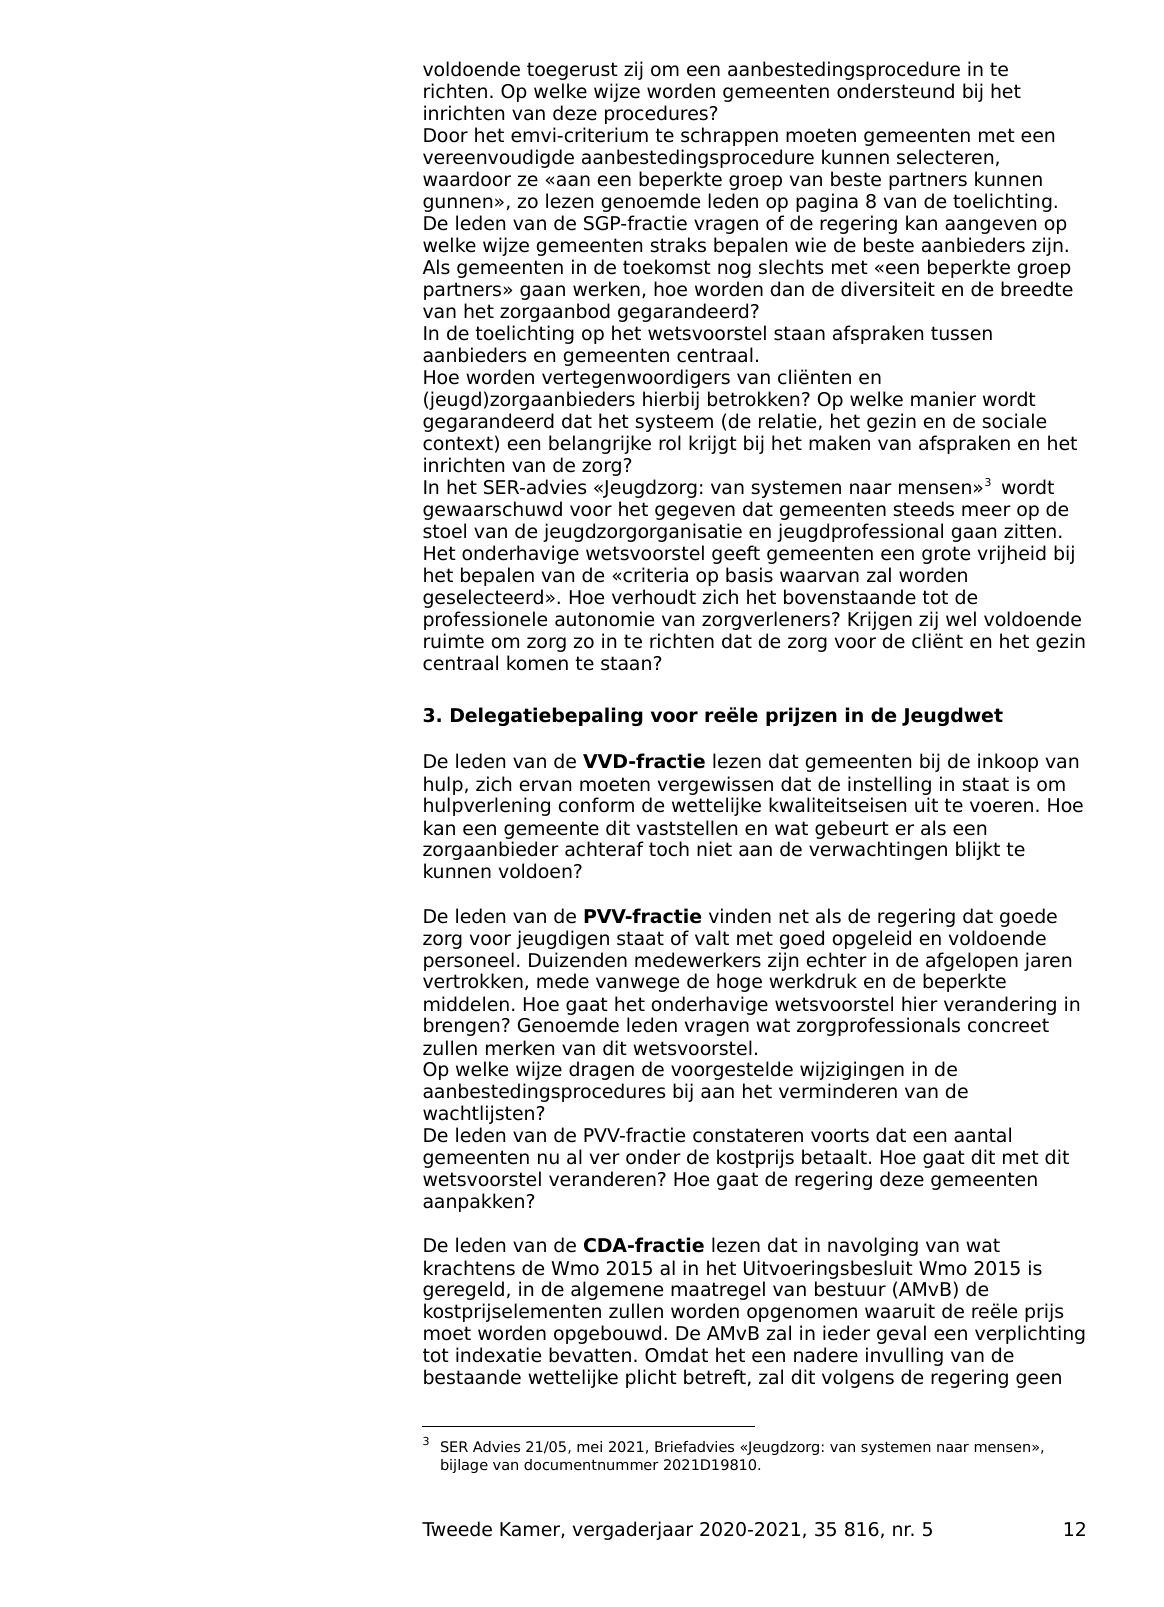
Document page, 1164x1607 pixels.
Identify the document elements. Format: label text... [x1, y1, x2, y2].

text In de toelichting op het wetsvoorstel staan afspraken tussen aanbieders en gemeenten centraal. [422, 323, 1087, 367]
text De leden van de VVD-fractie lezen dat gemeenten bij de inkoop van hulp, zich ervan moeten vergewissen dat de instelling in staat is om hulpverlening conform de wettelijke kwaliteitseisen uit te voeren. Hoe kan een gemeente dit vaststellen en wat gebeurt er als een zorgaanbieder achteraf toch niet aan de verwachtingen blijkt te kunnen voldoen? [422, 751, 1087, 883]
text In het SER-advies «Jeugdzorg: van systemen naar mensen» wordt gewaarschuwd voor het gegeven dat gemeenten steeds meer op de stoel van de jeugdzorgorganisatie en jeugdprofessional gaan zitten. [422, 477, 1087, 543]
text De leden van de PVV-fractie vinden net als de regering dat goede zorg voor jeugdigen staat of valt met goed opgeleid en voldoende personeel. Duizenden medewerkers zijn echter in de afgelopen jaren vertrokken, mede vanwege de hoge werkdruk en de beperkte middelen. Hoe gaat het onderhavige wetsvoorstel hier verandering in brengen? Genoemde leden vragen wat zorgprofessionals concreet zullen merken van dit wetsvoorstel. [422, 906, 1087, 1059]
text De leden van de PVV-fractie constateren voorts dat een aantal gemeenten nu al ver onder de kostprijs betaalt. Hoe gaat dit met dit wetsvoorstel veranderen? Hoe gaat de regering deze gemeenten aanpakken? [422, 1125, 1087, 1213]
text voldoende toegerust zij om een aanbestedingsprocedure in te richten. Op welke wijze worden gemeenten ondersteund bij het inrichten van deze procedures? [422, 59, 1087, 125]
text Het onderhavige wetsvoorstel geeft gemeenten een grote vrijheid bij het bepalen van de «criteria op basis waarvan zal worden geselecteerd». Hoe verhoudt zich het bovenstaande tot de professionele autonomie van zorgverleners? Krijgen zij wel voldoende ruimte om zorg zo in te richten dat de zorg voor de cliënt en het gezin centraal komen te staan? [422, 543, 1087, 674]
text Hoe worden vertegenwoordigers van cliënten en (jeugd)zorgaanbieders hierbij betrokken? Op welke manier wordt gegarandeerd dat het systeem (de relatie, het gezin en de sociale context) een belangrijke rol krijgt bij het maken van afspraken en het inrichten van de zorg? [422, 367, 1087, 477]
text De leden van de CDA-fractie lezen dat in navolging van wat krachtens de Wmo 2015 al in het Uitvoeringsbesluit Wmo 2015 is geregeld, in de algemene maatregel van bestuur (AMvB) de kostprijselementen zullen worden opgenomen waaruit de reële prijs moet worden opgebouwd. De AMvB zal in ieder geval een verplichting tot indexatie bevatten. Omdat het een nadere invulling van de bestaande wettelijke plicht betreft, zal dit volgens de regering geen [422, 1235, 1087, 1389]
text SER Advies 21/05, mei 2021, Briefadvies «Jeugdzorg: van systemen naar mensen», bijlage van documentnummer 2021D19810. [422, 1435, 1087, 1474]
subtitle 3. Delegatiebepaling voor reële prijzen in de Jeugdwet [422, 704, 1087, 726]
text Op welke wijze dragen de voorgestelde wijzigingen in de aanbestedingsprocedures bij aan het verminderen van de wachtlijsten? [422, 1059, 1087, 1125]
text Door het emvi-criterium te schrappen moeten gemeenten met een vereenvoudigde aanbestedingsprocedure kunnen selecteren, waardoor ze «aan een beperkte groep van beste partners kunnen gunnen», zo lezen genoemde leden op pagina 8 van de toelichting. De leden van de SGP-fractie vragen of de regering kan aangeven op welke wijze gemeenten straks bepalen wie de beste aanbieders zijn. Als gemeenten in de toekomst nog slechts met «een beperkte groep partners» gaan werken, hoe worden dan de diversiteit en de breedte van het zorgaanbod gegarandeerd? [422, 125, 1087, 323]
